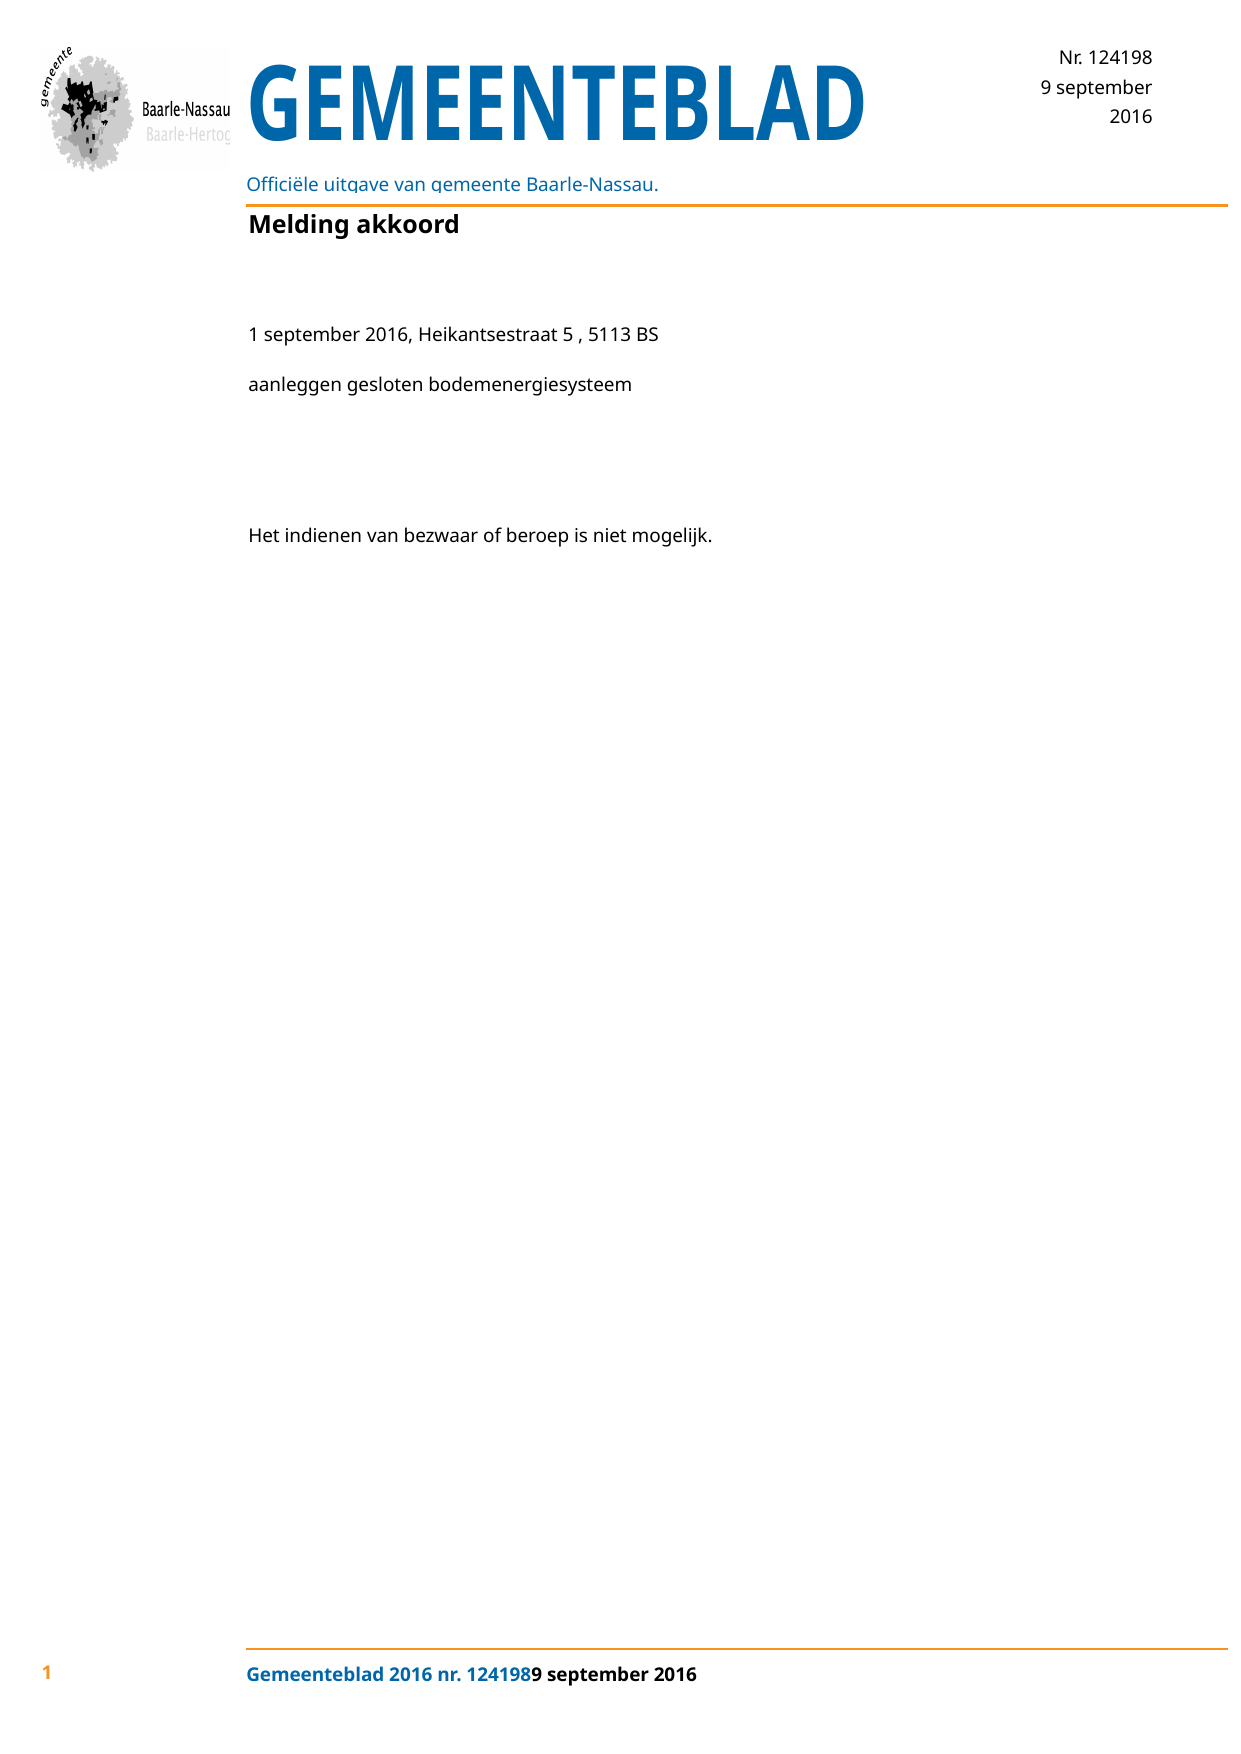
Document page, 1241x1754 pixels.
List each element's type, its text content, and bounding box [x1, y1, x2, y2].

text 1 september 2016, Heikantsestraat 5 , 5113 BS [248, 321, 1152, 346]
picture [41, 47, 231, 172]
text Melding akkoord [248, 207, 1152, 241]
text aanleggen gesloten bodemenergiesysteem [248, 371, 1152, 397]
text Het indienen van bezwaar of beroep is niet mogelijk. [248, 522, 1152, 548]
